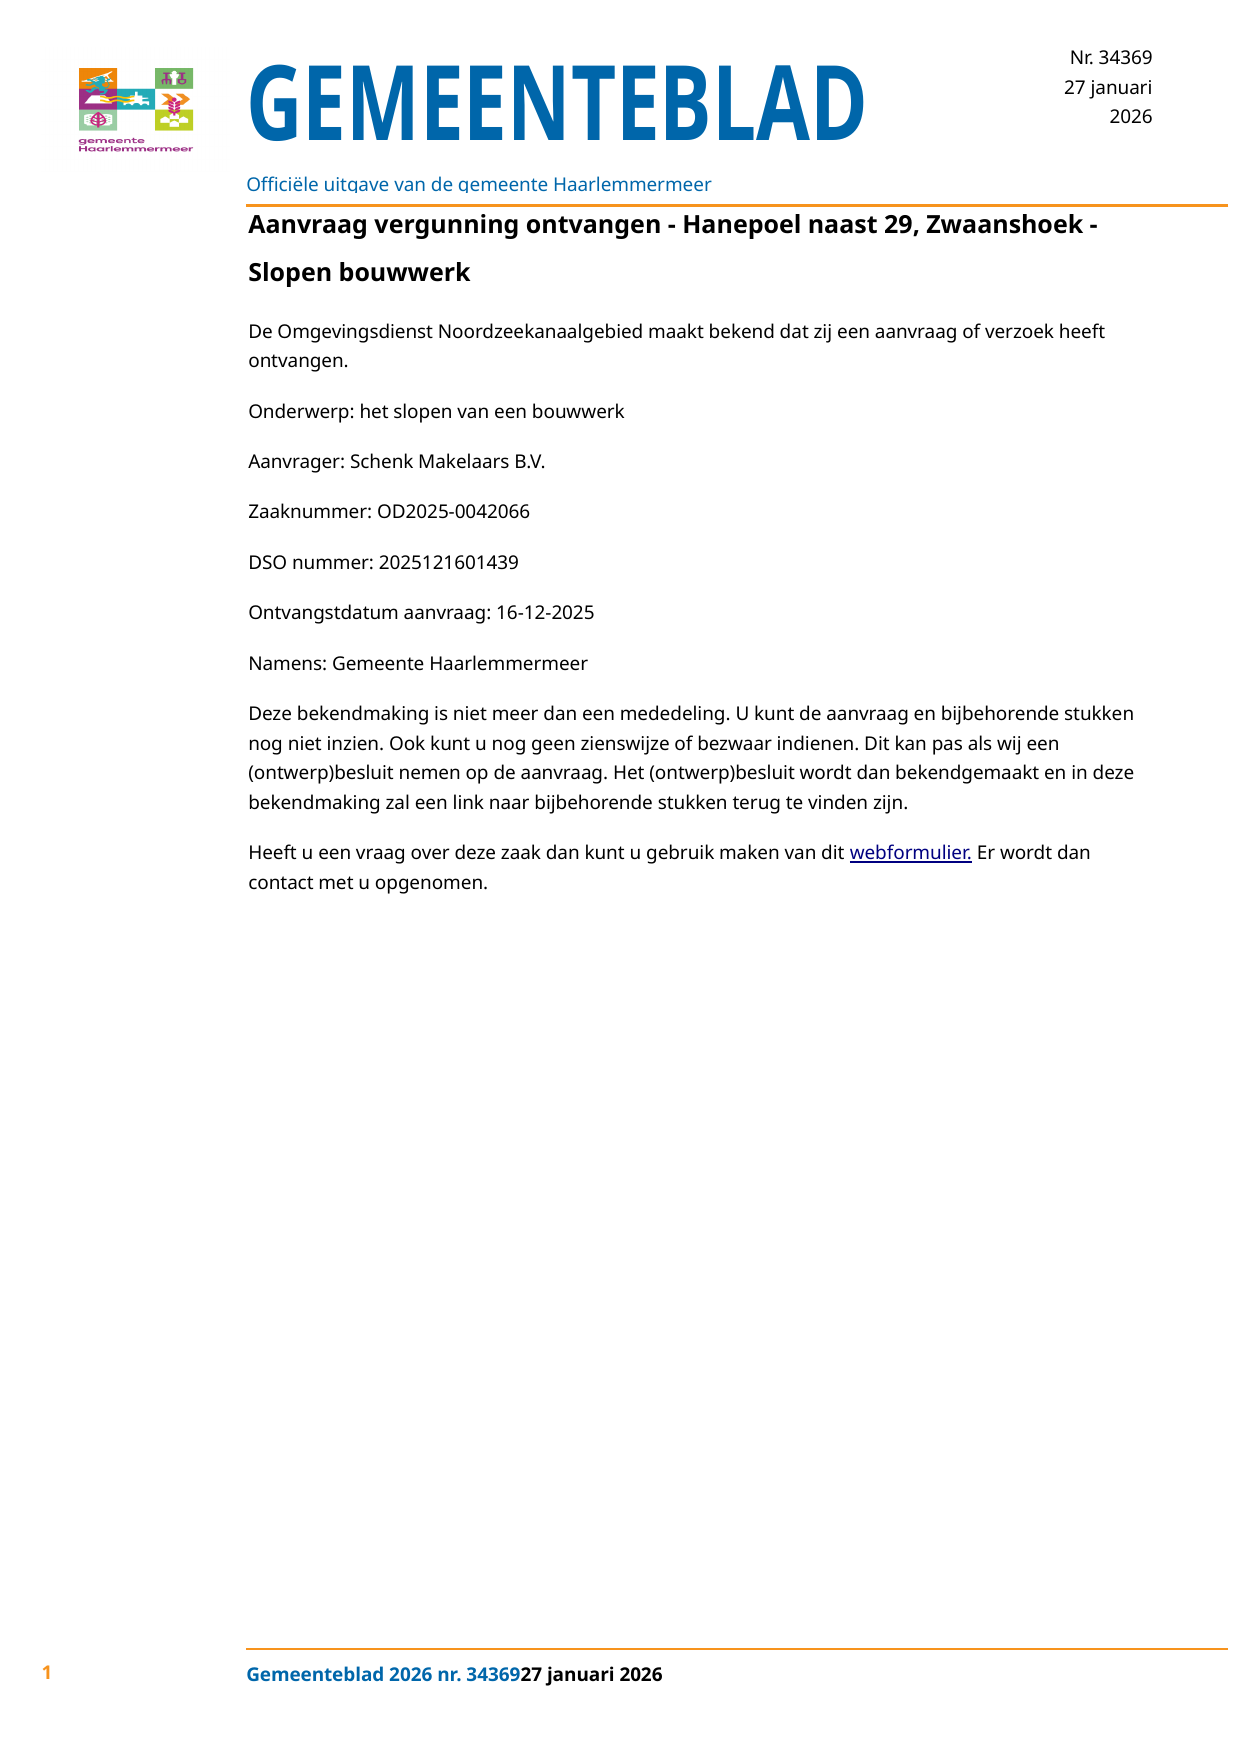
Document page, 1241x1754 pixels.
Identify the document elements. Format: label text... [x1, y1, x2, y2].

text Aanvrager: Schenk Makelaars B.V. [248, 448, 1152, 474]
text Deze bekendmaking is niet meer dan een mededeling. U kunt de aanvraag en bijbehorende stukken nog niet inzien. Ook kunt u nog geen zienswijze of bezwaar indienen. Dit kan pas als wij een (ontwerp)besluit nemen op de aanvraag. Het (ontwerp)besluit wordt dan bekendgemaakt en in deze bekendmaking zal een link naar bijbehorende stukken terug te vinden zijn. [248, 700, 1152, 815]
text Zaaknummer: OD2025-0042066 [248, 499, 1152, 524]
text DSO nummer: 2025121601439 [248, 549, 1152, 575]
text Namens: Gemeente Haarlemmermeer [248, 650, 1152, 676]
picture [41, 47, 231, 172]
text Ontvangstdatum aanvraag: 16-12-2025 [248, 599, 1152, 625]
text Onderwerp: het slopen van een bouwwerk [248, 398, 1152, 424]
text Aanvraag vergunning ontvangen - Hanepoel naast 29, Zwaanshoek - Slopen bouwwerk [248, 207, 1152, 288]
text Heeft u een vraag over deze zaak dan kunt u gebruik maken van dit webformulier. Er wordt dan contact met u opgenomen. [248, 839, 1152, 895]
text De Omgevingsdienst Noordzeekanaalgebied maakt bekend dat zij een aanvraag of verzoek heeft ontvangen. [248, 318, 1152, 373]
